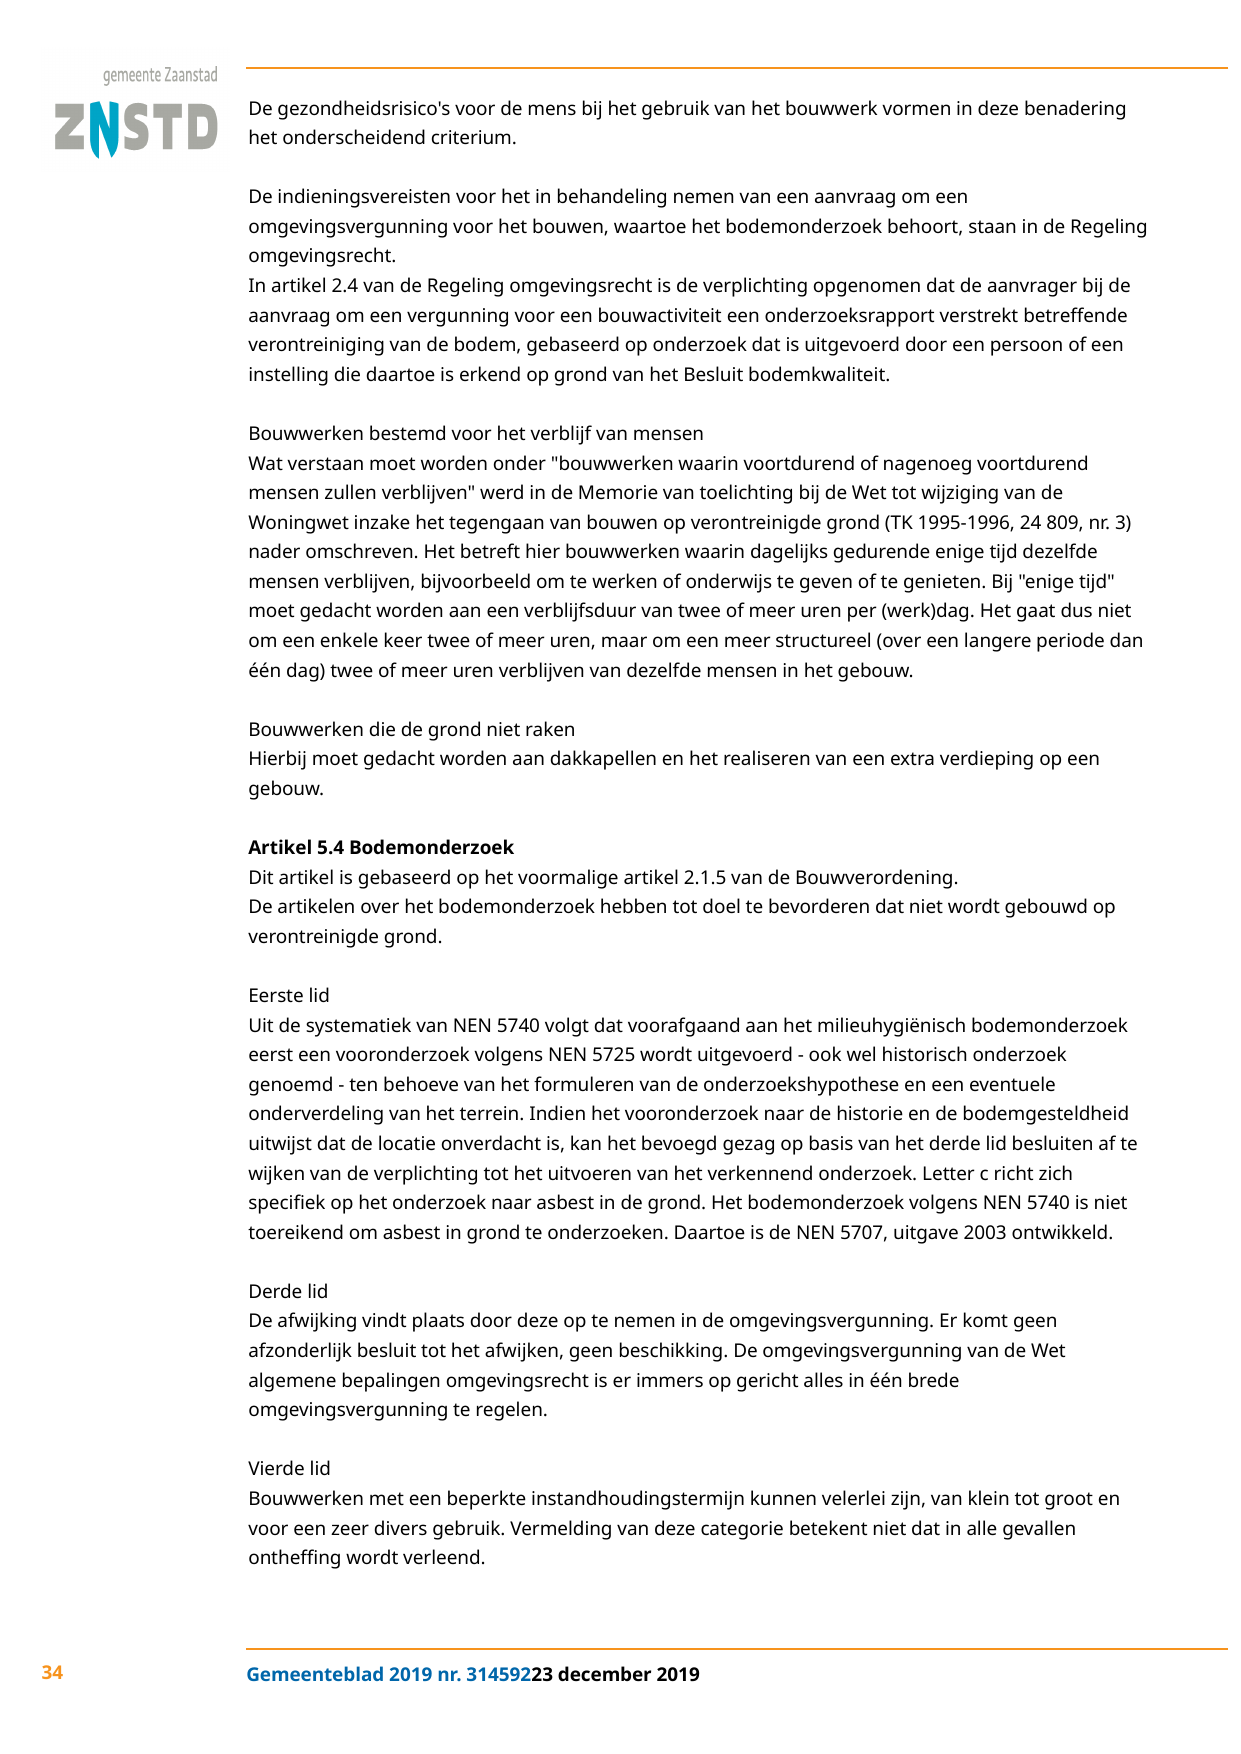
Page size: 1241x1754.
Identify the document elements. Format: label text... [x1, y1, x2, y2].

text Bouwwerken met een beperkte instandhoudingstermijn kunnen velerlei zijn, van klein tot groot en voor een zeer divers gebruik. Vermelding van deze categorie betekent niet dat in alle gevallen ontheffing wordt verleend. [248, 1485, 1152, 1570]
text Hierbij moet gedacht worden aan dakkapellen en het realiseren van een extra verdieping op een gebouw. [248, 746, 1152, 801]
text Derde lid [248, 1278, 1152, 1304]
text Uit de systematiek van NEN 5740 volgt dat voorafgaand aan het milieuhygiënisch bodemonderzoek eerst een vooronderzoek volgens NEN 5725 wordt uitgevoerd - ook wel historisch onderzoek genoemd - ten behoeve van het formuleren van de onderzoekshypothese en een eventuele onderverdeling van het terrein. Indien het vooronderzoek naar de historie en de bodemgesteldheid uitwijst dat de locatie onverdacht is, kan het bevoegd gezag op basis van het derde lid besluiten af te wijken van de verplichting tot het uitvoeren van het verkennend onderzoek. Letter c richt zich specifiek op het onderzoek naar asbest in de grond. Het bodemonderzoek volgens NEN 5740 is niet toereikend om asbest in grond te onderzoeken. Daartoe is de NEN 5707, uitgave 2003 ontwikkeld. [248, 1012, 1152, 1245]
text Bouwwerken die de grond niet raken [248, 716, 1152, 742]
text Eerste lid [248, 982, 1152, 1008]
text De artikelen over het bodemonderzoek hebben tot doel te bevorderen dat niet wordt gebouwd op verontreinigde grond. [248, 893, 1152, 949]
text Bouwwerken bestemd voor het verblijf van mensen [248, 420, 1152, 446]
text De afwijking vindt plaats door deze op te nemen in de omgevingsvergunning. Er komt geen afzonderlijk besluit tot het afwijken, geen beschikking. De omgevingsvergunning van de Wet algemene bepalingen omgevingsrecht is er immers op gericht alles in één brede omgevingsvergunning te regelen. [248, 1308, 1152, 1422]
text De indieningsvereisten voor het in behandeling nemen van een aanvraag om een omgevingsvergunning voor het bouwen, waartoe het bodemonderzoek behoort, staan in de Regeling omgevingsrecht. [248, 183, 1152, 268]
text Artikel 5.4 Bodemonderzoek [248, 834, 1152, 860]
text In artikel 2.4 van de Regeling omgevingsrecht is de verplichting opgenomen dat de aanvrager bij de aanvraag om een vergunning voor een bouwactiviteit een onderzoeksrapport verstrekt betreffende verontreiniging van de bodem, gebaseerd op onderzoek dat is uitgevoerd door een persoon of een instelling die daartoe is erkend op grond van het Besluit bodemkwaliteit. [248, 272, 1152, 387]
text De gezondheidsrisico's voor de mens bij het gebruik van het bouwwerk vormen in deze benadering het onderscheidend criterium. [248, 95, 1152, 150]
text Wat verstaan moet worden onder "bouwwerken waarin voortdurend of nagenoeg voortdurend mensen zullen verblijven" werd in de Memorie van toelichting bij de Wet tot wijziging van de Woningwet inzake het tegengaan van bouwen op verontreinigde grond (TK 1995-1996, 24 809, nr. 3) nader omschreven. Het betreft hier bouwwerken waarin dagelijks gedurende enige tijd dezelfde mensen verblijven, bijvoorbeeld om te werken of onderwijs te geven of te genieten. Bij "enige tijd" moet gedacht worden aan een verblijfsduur van twee of meer uren per (werk)dag. Het gaat dus niet om een enkele keer twee of meer uren, maar om een meer structureel (over een langere periode dan één dag) twee of meer uren verblijven van dezelfde mensen in het gebouw. [248, 450, 1152, 683]
text Dit artikel is gebaseerd op het voormalige artikel 2.1.5 van de Bouwverordening. [248, 864, 1152, 890]
picture [41, 47, 231, 172]
text Vierde lid [248, 1456, 1152, 1481]
